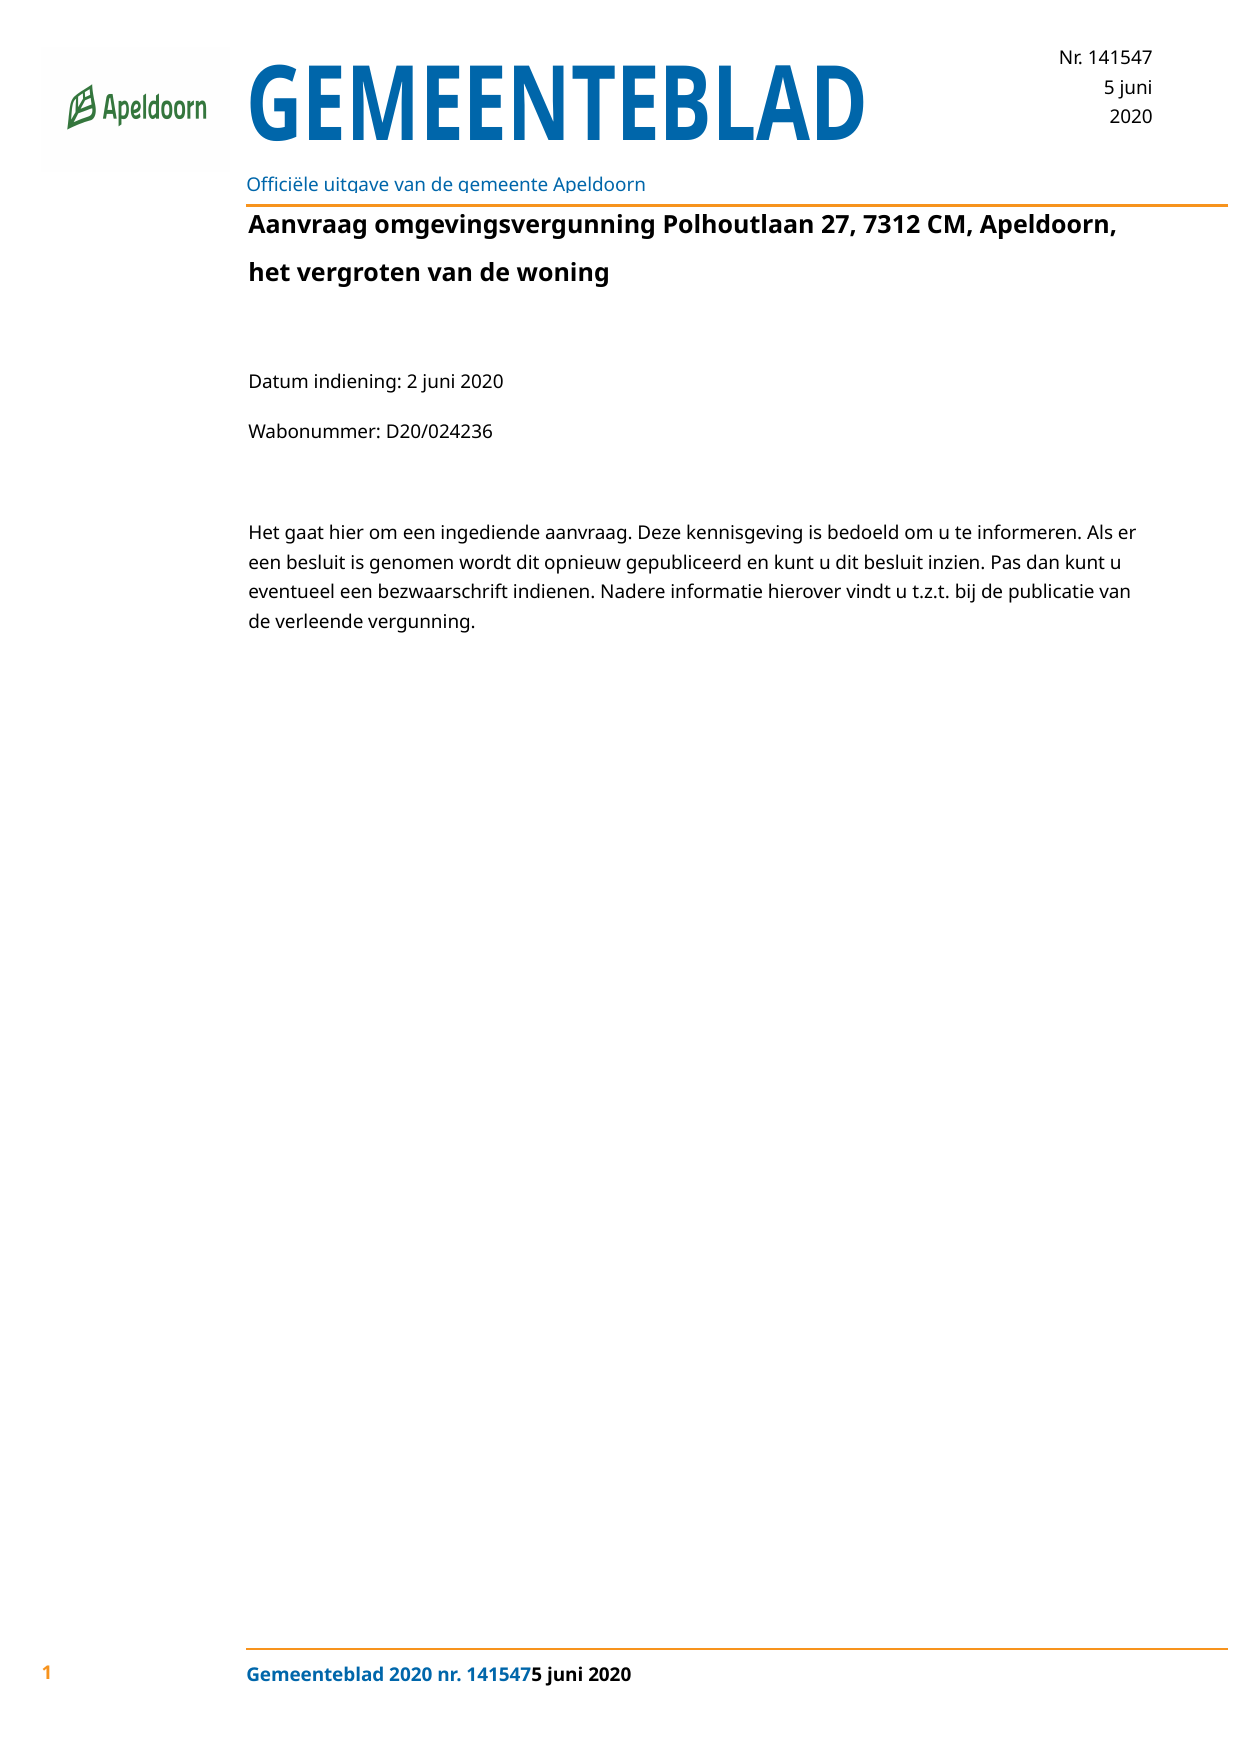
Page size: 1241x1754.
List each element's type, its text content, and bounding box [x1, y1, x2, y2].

text Het gaat hier om een ingediende aanvraag. Deze kennisgeving is bedoeld om u te informeren. Als er een besluit is genomen wordt dit opnieuw gepubliceerd en kunt u dit besluit inzien. Pas dan kunt u eventueel een bezwaarschrift indienen. Nadere informatie hierover vindt u t.z.t. bij de publicatie van de verleende vergunning. [248, 519, 1152, 634]
text Wabonummer: D20/024236 [248, 419, 1152, 444]
text Aanvraag omgevingsvergunning Polhoutlaan 27, 7312 CM, Apeldoorn, het vergroten van de woning [248, 207, 1152, 288]
picture [41, 47, 231, 172]
text Datum indiening: 2 juni 2020 [248, 368, 1152, 394]
